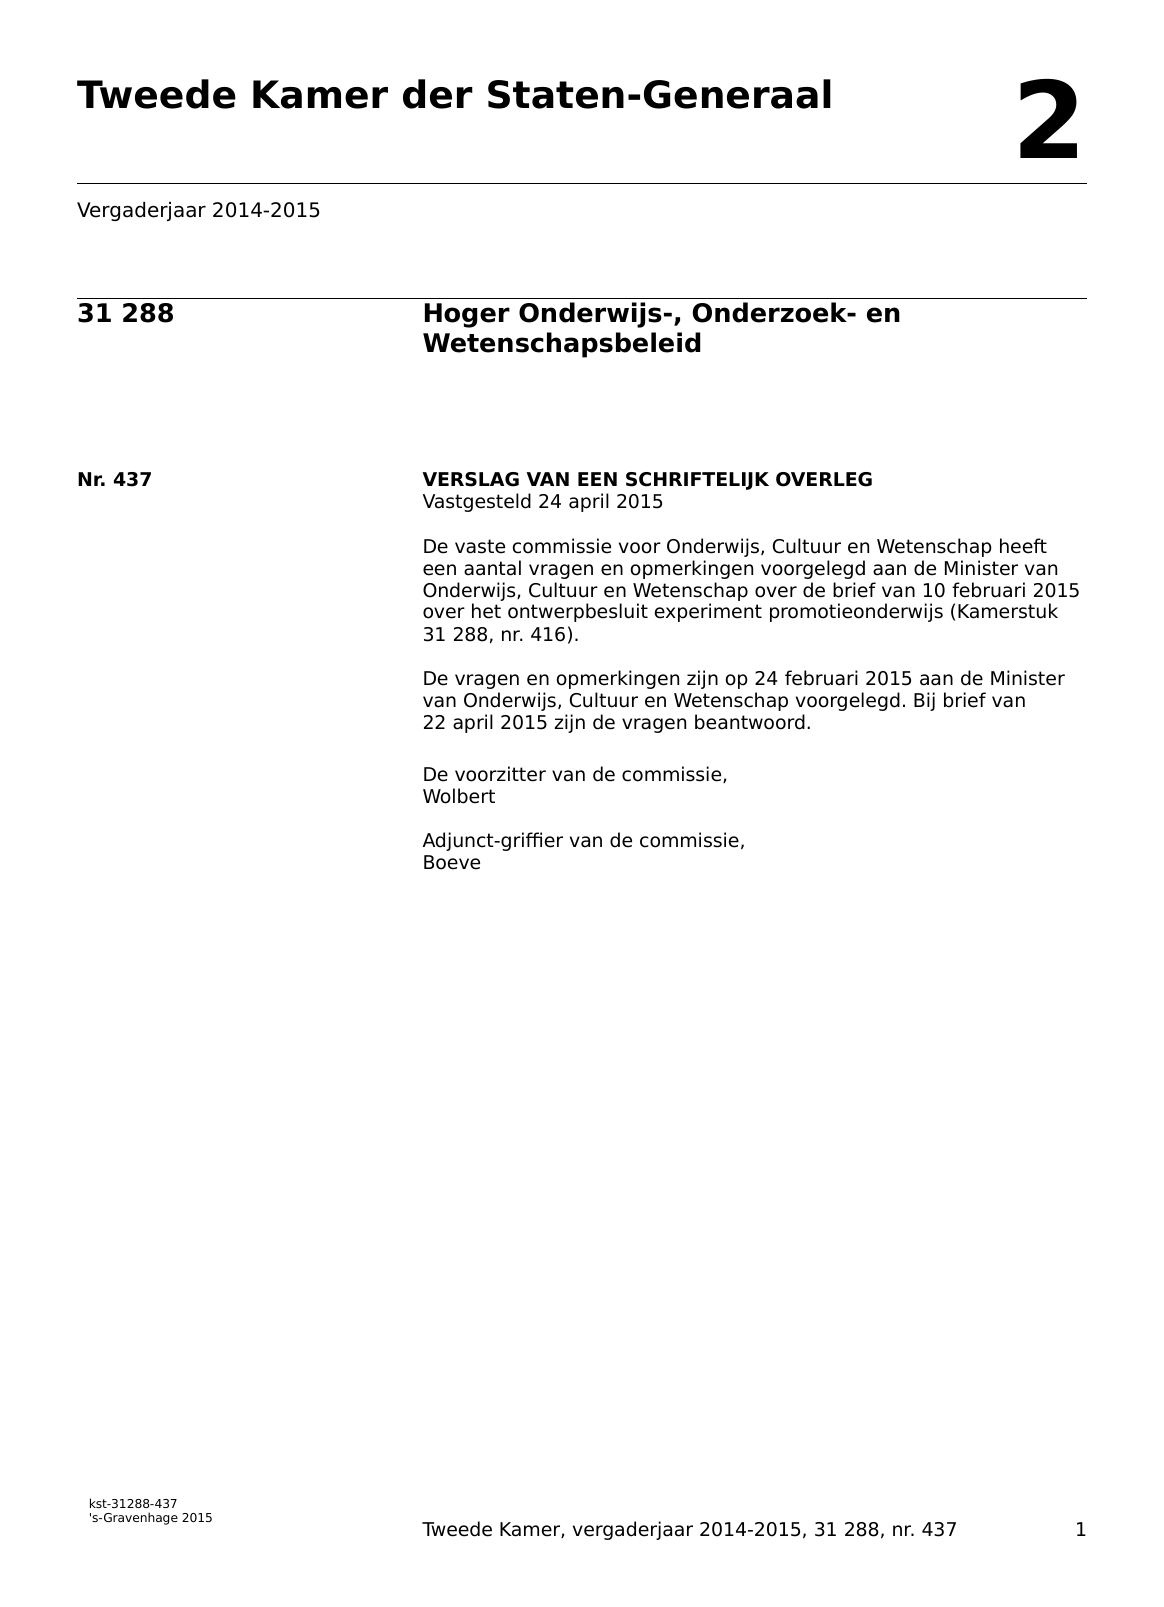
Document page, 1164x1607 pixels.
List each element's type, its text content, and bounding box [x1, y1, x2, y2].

text kst-31288-437 [88, 1497, 323, 1511]
subtitle 31 288 Hoger Onderwijs-, Onderzoek- en Wetenschapsbeleid [77, 299, 1087, 358]
table_cell Vergaderjaar 2014-2015 [77, 184, 1087, 298]
text Vastgesteld 24 april 2015 [422, 491, 1087, 513]
table_header 2 [886, 59, 1087, 183]
subtitle Nr. 437 VERSLAG VAN EEN SCHRIFTELIJK OVERLEG [77, 469, 1087, 491]
text De vaste commissie voor Onderwijs, Cultuur en Wetenschap heeft een aantal vragen en opmerkingen voorgelegd aan de Minister van Onderwijs, Cultuur en Wetenschap over de brief van 10 februari 2015 over het ontwerpbesluit experiment promotieonderwijs (Kamerstuk 31 288, nr. 416). [422, 536, 1087, 645]
text De vragen en opmerkingen zijn op 24 februari 2015 aan de Minister van Onderwijs, Cultuur en Wetenschap voorgelegd. Bij brief van 22 april 2015 zijn de vragen beantwoord. [422, 668, 1087, 733]
table_header Tweede Kamer der Staten-Generaal [77, 59, 886, 183]
text Adjunct-griffier van de commissie, Boeve [422, 830, 1087, 874]
text 's-Gravenhage 2015 [88, 1511, 323, 1525]
text De voorzitter van de commissie, Wolbert [422, 763, 1087, 807]
